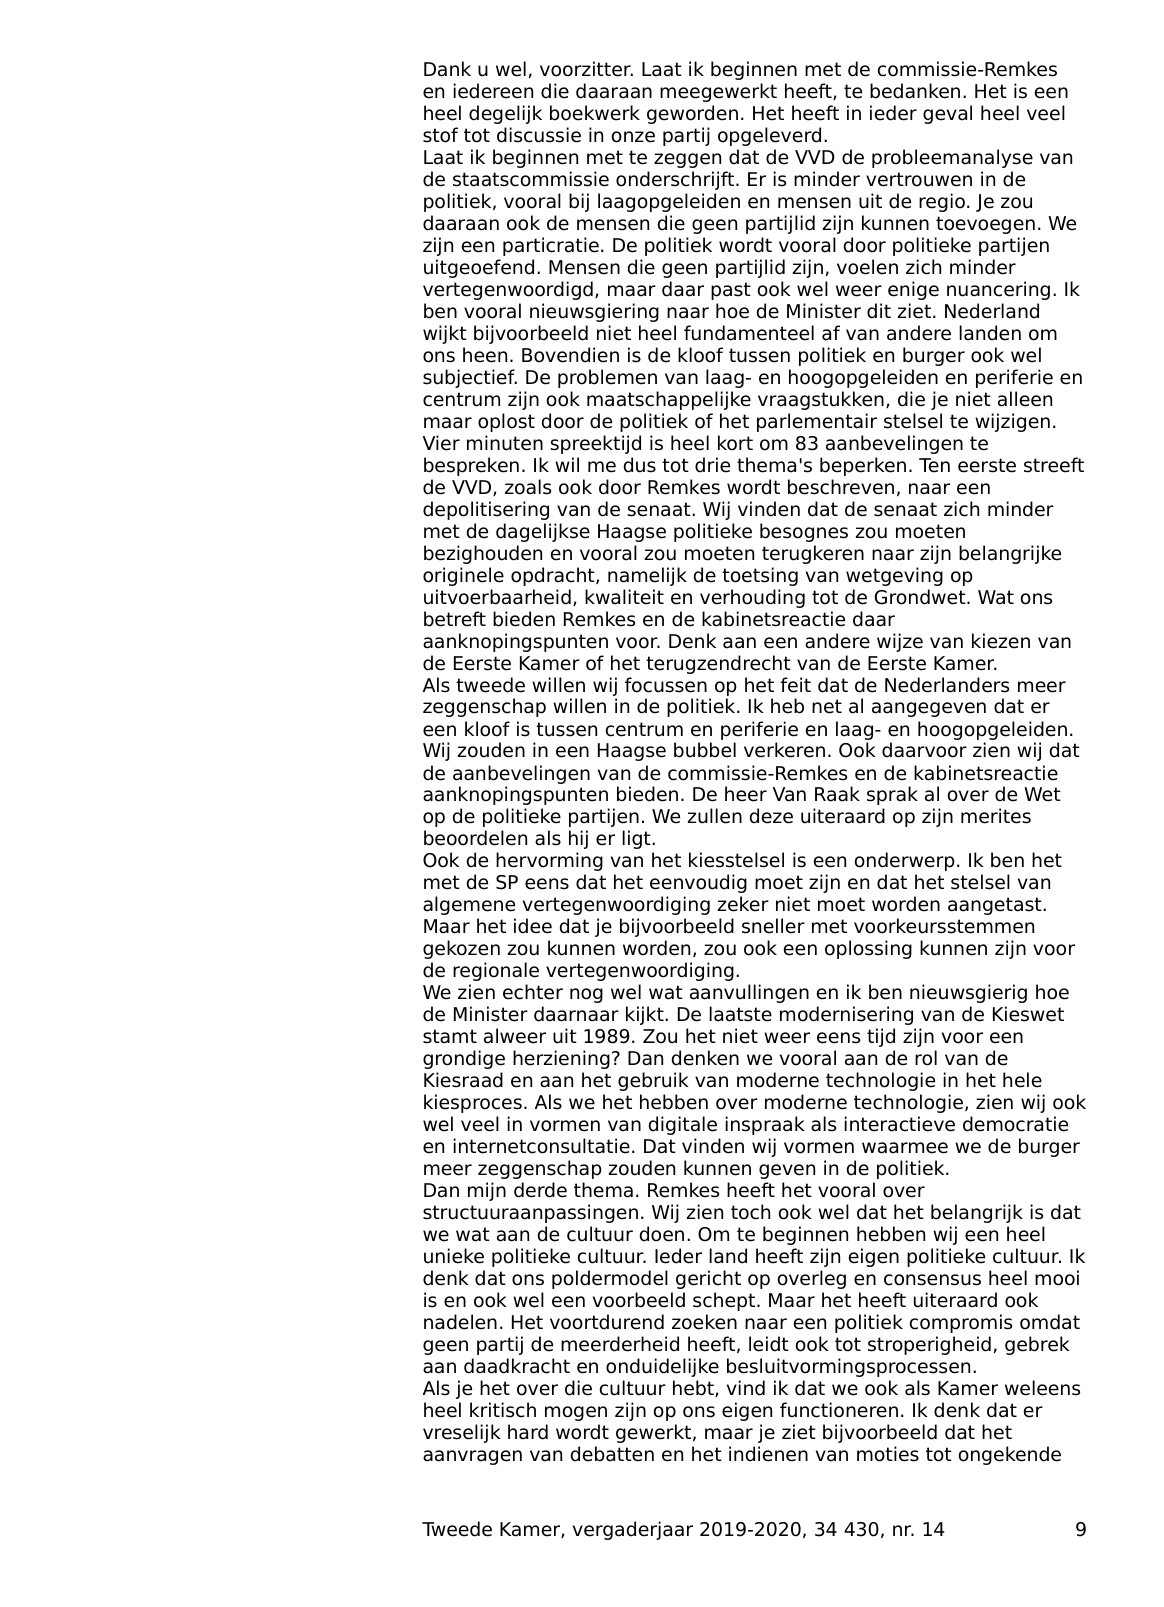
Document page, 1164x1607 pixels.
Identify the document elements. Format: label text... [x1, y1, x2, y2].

text Als tweede willen wij focussen op het feit dat de Nederlanders meer zeggenschap willen in de politiek. Ik heb net al aangegeven dat er een kloof is tussen centrum en periferie en laag- en hoogopgeleiden. Wij zouden in een Haagse bubbel verkeren. Ook daarvoor zien wij dat de aanbevelingen van de commissie-Remkes en de kabinetsreactie aanknopingspunten bieden. De heer Van Raak sprak al over de Wet op de politieke partijen. We zullen deze uiteraard op zijn merites beoordelen als hij er ligt. [422, 674, 1087, 850]
text Dan mijn derde thema. Remkes heeft het vooral over structuuraanpassingen. Wij zien toch ook wel dat het belangrijk is dat we wat aan de cultuur doen. Om te beginnen hebben wij een heel unieke politieke cultuur. Ieder land heeft zijn eigen politieke cultuur. Ik denk dat ons poldermodel gericht op overleg en consensus heel mooi is en ook wel een voorbeeld schept. Maar het heeft uiteraard ook nadelen. Het voortdurend zoeken naar een politiek compromis omdat geen partij de meerderheid heeft, leidt ook tot stroperigheid, gebrek aan daadkracht en onduidelijke besluitvormingsprocessen. [422, 1180, 1087, 1378]
text We zien echter nog wel wat aanvullingen en ik ben nieuwsgierig hoe de Minister daarnaar kijkt. De laatste modernisering van de Kieswet stamt alweer uit 1989. Zou het niet weer eens tijd zijn voor een grondige herziening? Dan denken we vooral aan de rol van de Kiesraad en aan het gebruik van moderne technologie in het hele kiesproces. Als we het hebben over moderne technologie, zien wij ook wel veel in vormen van digitale inspraak als interactieve democratie en internetconsultatie. Dat vinden wij vormen waarmee we de burger meer zeggenschap zouden kunnen geven in de politiek. [422, 982, 1087, 1180]
text Als je het over die cultuur hebt, vind ik dat we ook als Kamer weleens heel kritisch mogen zijn op ons eigen functioneren. Ik denk dat er vreselijk hard wordt gewerkt, maar je ziet bijvoorbeeld dat het aanvragen van debatten en het indienen van moties tot ongekende [422, 1378, 1087, 1466]
text Dank u wel, voorzitter. Laat ik beginnen met de commissie-Remkes en iedereen die daaraan meegewerkt heeft, te bedanken. Het is een heel degelijk boekwerk geworden. Het heeft in ieder geval heel veel stof tot discussie in onze partij opgeleverd. [422, 59, 1087, 147]
text Vier minuten spreektijd is heel kort om 83 aanbevelingen te bespreken. Ik wil me dus tot drie thema's beperken. Ten eerste streeft de VVD, zoals ook door Remkes wordt beschreven, naar een depolitisering van de senaat. Wij vinden dat de senaat zich minder met de dagelijkse Haagse politieke besognes zou moeten bezighouden en vooral zou moeten terugkeren naar zijn belangrijke originele opdracht, namelijk de toetsing van wetgeving op uitvoerbaarheid, kwaliteit en verhouding tot de Grondwet. Wat ons betreft bieden Remkes en de kabinetsreactie daar aanknopingspunten voor. Denk aan een andere wijze van kiezen van de Eerste Kamer of het terugzendrecht van de Eerste Kamer. [422, 433, 1087, 674]
text Laat ik beginnen met te zeggen dat de VVD de probleemanalyse van de staatscommissie onderschrijft. Er is minder vertrouwen in de politiek, vooral bij laagopgeleiden en mensen uit de regio. Je zou daaraan ook de mensen die geen partijlid zijn kunnen toevoegen. We zijn een particratie. De politiek wordt vooral door politieke partijen uitgeoefend. Mensen die geen partijlid zijn, voelen zich minder vertegenwoordigd, maar daar past ook wel weer enige nuancering. Ik ben vooral nieuwsgiering naar hoe de Minister dit ziet. Nederland wijkt bijvoorbeeld niet heel fundamenteel af van andere landen om ons heen. Bovendien is de kloof tussen politiek en burger ook wel subjectief. De problemen van laag- en hoogopgeleiden en periferie en centrum zijn ook maatschappelijke vraagstukken, die je niet alleen maar oplost door de politiek of het parlementair stelsel te wijzigen. [422, 147, 1087, 433]
text Ook de hervorming van het kiesstelsel is een onderwerp. Ik ben het met de SP eens dat het eenvoudig moet zijn en dat het stelsel van algemene vertegenwoordiging zeker niet moet worden aangetast. Maar het idee dat je bijvoorbeeld sneller met voorkeursstemmen gekozen zou kunnen worden, zou ook een oplossing kunnen zijn voor de regionale vertegenwoordiging. [422, 850, 1087, 982]
